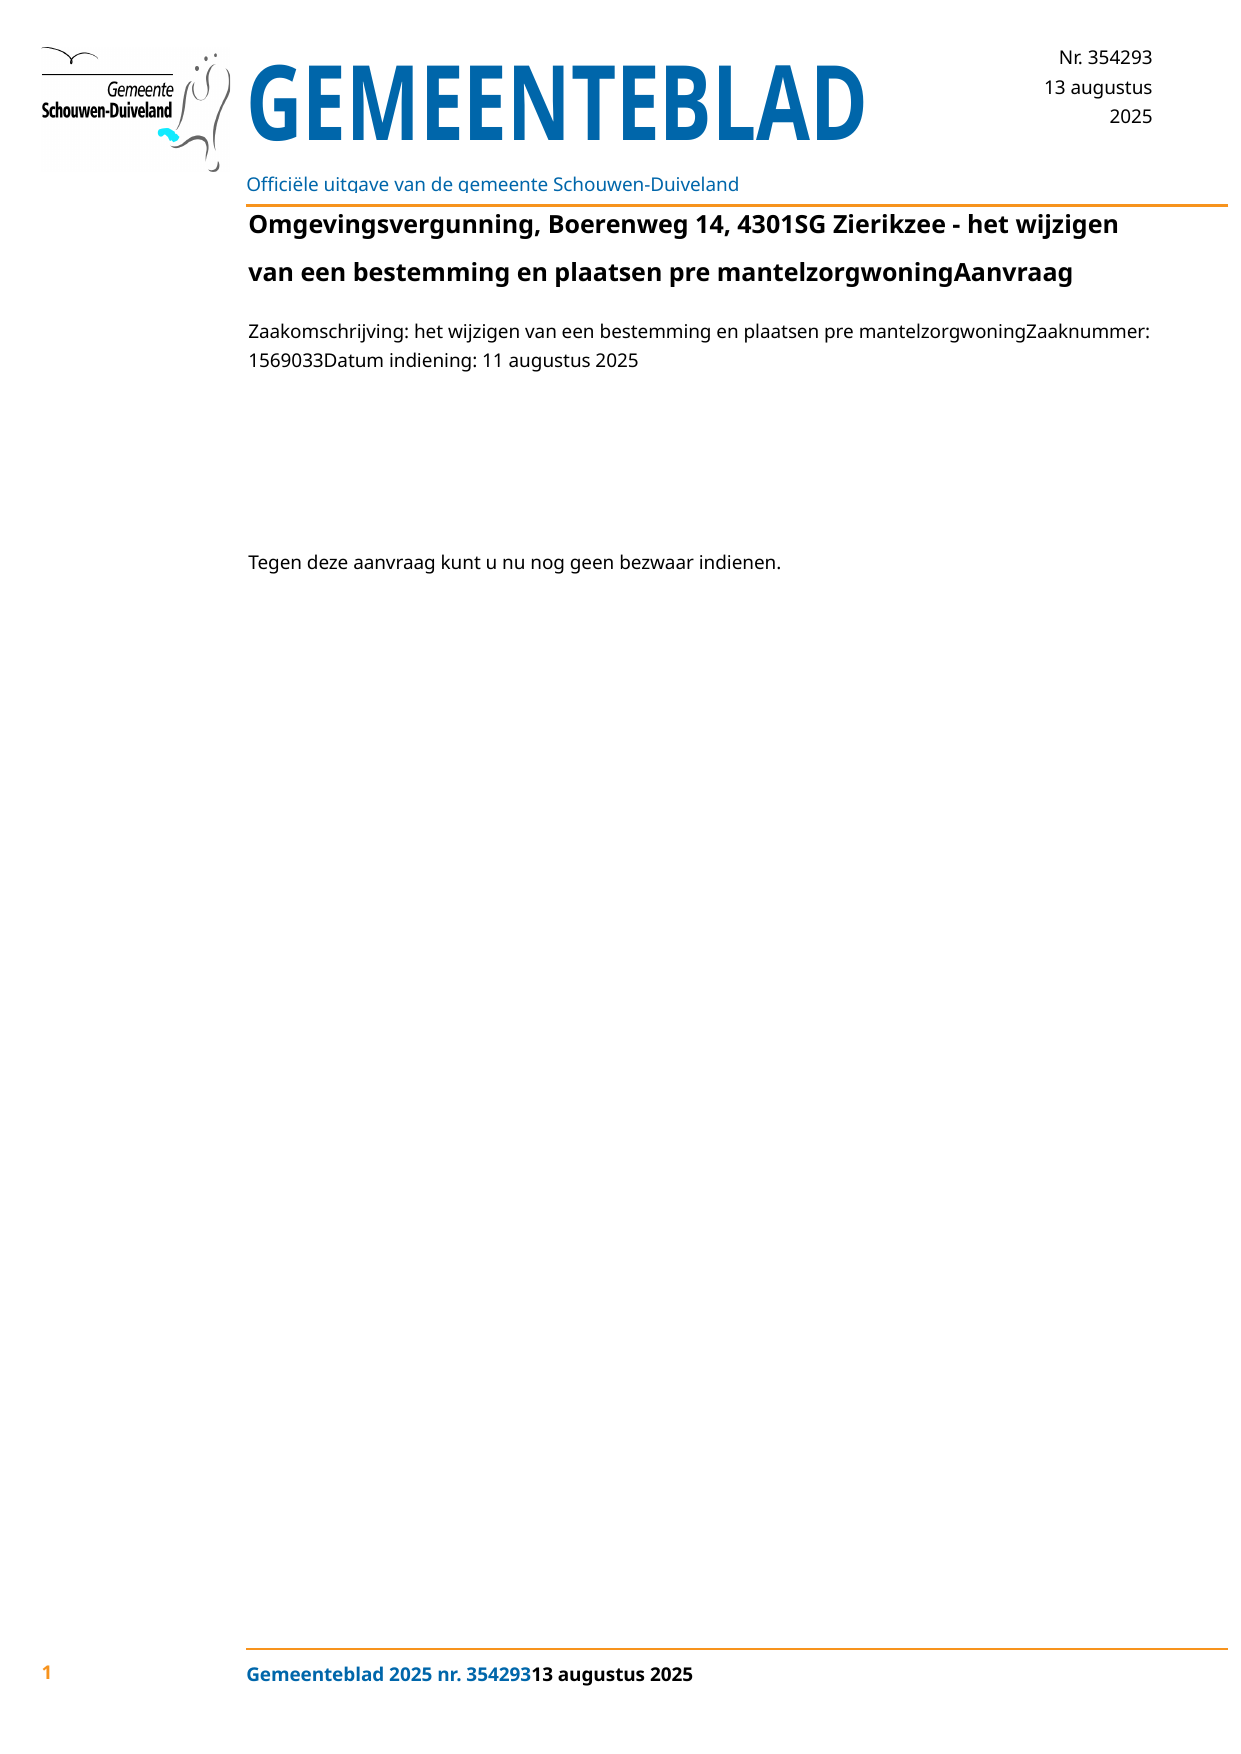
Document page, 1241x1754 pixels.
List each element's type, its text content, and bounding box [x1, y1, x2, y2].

picture [41, 47, 231, 172]
text Zaakomschrijving: het wijzigen van een bestemming en plaatsen pre mantelzorgwoningZaaknummer: 1569033Datum indiening: 11 augustus 2025 [248, 318, 1152, 373]
text Omgevingsvergunning, Boerenweg 14, 4301SG Zierikzee - het wijzigen van een bestemming en plaatsen pre mantelzorgwoningAanvraag [248, 207, 1152, 288]
text Tegen deze aanvraag kunt u nu nog geen bezwaar indienen. [248, 549, 1152, 575]
